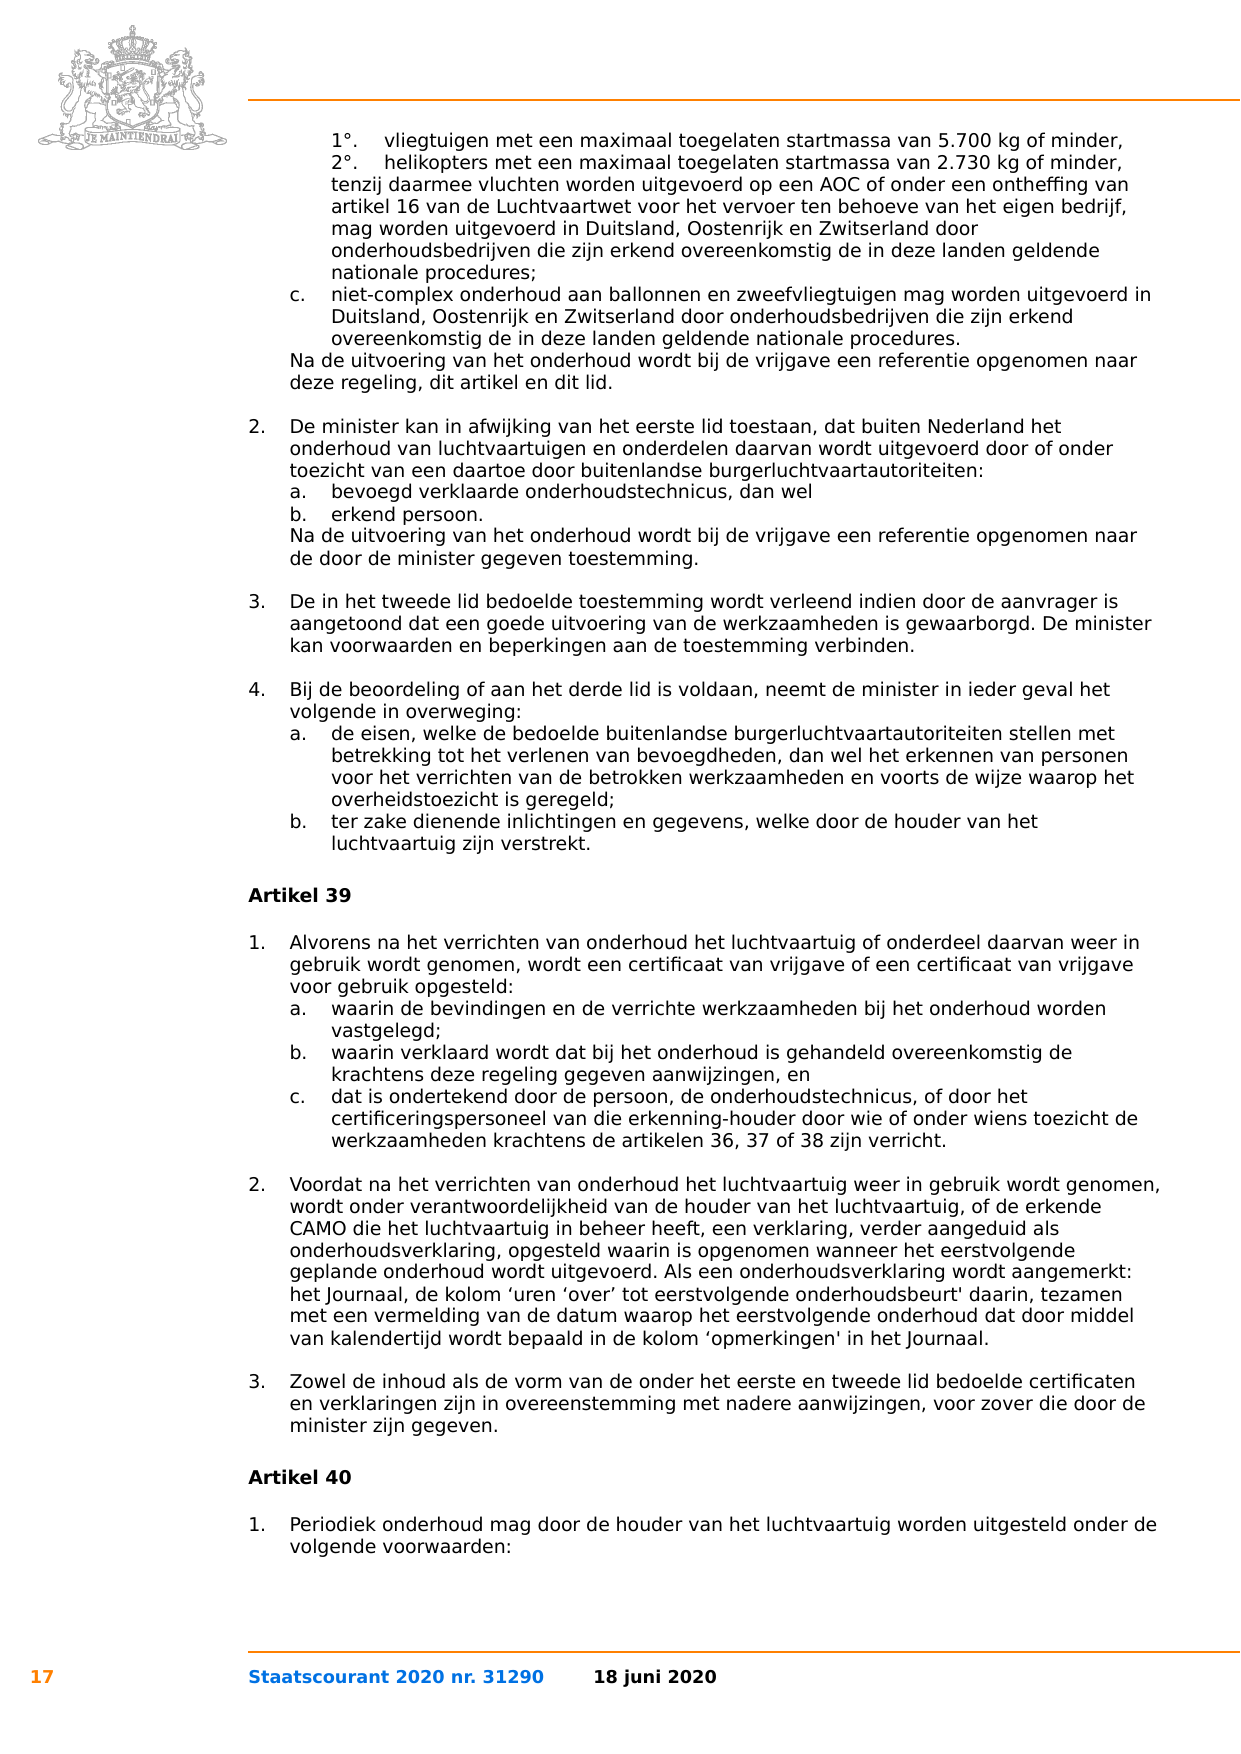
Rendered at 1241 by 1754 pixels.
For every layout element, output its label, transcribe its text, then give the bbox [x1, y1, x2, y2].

text tenzij daarmee vluchten worden uitgevoerd op een AOC of onder een ontheffing van artikel 16 van de Luchtvaartwet voor het vervoer ten behoeve van het eigen bedrijf, mag worden uitgevoerd in Duitsland, Oostenrijk en Zwitserland door onderhoudsbedrijven die zijn erkend overeenkomstig de in deze landen geldende nationale procedures; [331, 174, 1163, 284]
text c. niet-complex onderhoud aan ballonnen en zweefvliegtuigen mag worden uitgevoerd in Duitsland, Oostenrijk en Zwitserland door onderhoudsbedrijven die zijn erkend overeenkomstig de in deze landen geldende nationale procedures. [289, 284, 1163, 350]
text 4. Bij de beoordeling of aan het derde lid is voldaan, neemt de minister in ieder geval het volgende in overweging: [248, 679, 1163, 723]
text c. dat is ondertekend door de persoon, de onderhoudstechnicus, of door het certificeringspersoneel van die erkenning-houder door wie of onder wiens toezicht de werkzaamheden krachtens de artikelen 36, 37 of 38 zijn verricht. [289, 1086, 1163, 1152]
text 2. De minister kan in afwijking van het eerste lid toestaan, dat buiten Nederland het onderhoud van luchtvaartuigen en onderdelen daarvan wordt uitgevoerd door of onder toezicht van een daartoe door buitenlandse burgerluchtvaartautoriteiten: [248, 416, 1163, 481]
text 3. Zowel de inhoud als de vorm van de onder het eerste en tweede lid bedoelde certificaten en verklaringen zijn in overeenstemming met nadere aanwijzingen, voor zover die door de minister zijn gegeven. [248, 1371, 1163, 1437]
text a. bevoegd verklaarde onderhoudstechnicus, dan wel [289, 481, 1163, 503]
picture [38, 25, 227, 150]
text 1°. vliegtuigen met een maximaal toegelaten startmassa van 5.700 kg of minder, [331, 130, 1163, 152]
text 2°. helikopters met een maximaal toegelaten startmassa van 2.730 kg of minder, [331, 152, 1163, 174]
subtitle Artikel 40 [248, 1467, 1163, 1489]
text Na de uitvoering van het onderhoud wordt bij de vrijgave een referentie opgenomen naar deze regeling, dit artikel en dit lid. [289, 350, 1163, 394]
text b. ter zake dienende inlichtingen en gegevens, welke door de houder van het luchtvaartuig zijn verstrekt. [289, 811, 1163, 855]
text 1. Alvorens na het verrichten van onderhoud het luchtvaartuig of onderdeel daarvan weer in gebruik wordt genomen, wordt een certificaat van vrijgave of een certificaat van vrijgave voor gebruik opgesteld: [248, 932, 1163, 998]
subtitle Artikel 39 [248, 885, 1163, 907]
text a. waarin de bevindingen en de verrichte werkzaamheden bij het onderhoud worden vastgelegd; [289, 998, 1163, 1042]
text Na de uitvoering van het onderhoud wordt bij de vrijgave een referentie opgenomen naar de door de minister gegeven toestemming. [289, 525, 1163, 569]
text b. erkend persoon. [289, 503, 1163, 525]
text 3. De in het tweede lid bedoelde toestemming wordt verleend indien door de aanvrager is aangetoond dat een goede uitvoering van de werkzaamheden is gewaarborgd. De minister kan voorwaarden en beperkingen aan de toestemming verbinden. [248, 591, 1163, 657]
text 1. Periodiek onderhoud mag door de houder van het luchtvaartuig worden uitgesteld onder de volgende voorwaarden: [248, 1514, 1163, 1558]
text 2. Voordat na het verrichten van onderhoud het luchtvaartuig weer in gebruik wordt genomen, wordt onder verantwoordelijkheid van de houder van het luchtvaartuig, of de erkende CAMO die het luchtvaartuig in beheer heeft, een verklaring, verder aangeduid als onderhoudsverklaring, opgesteld waarin is opgenomen wanneer het eerstvolgende geplande onderhoud wordt uitgevoerd. Als een onderhoudsverklaring wordt aangemerkt: het Journaal, de kolom ‘uren ‘over’ tot eerstvolgende onderhoudsbeurt' daarin, tezamen met een vermelding van de datum waarop het eerstvolgende onderhoud dat door middel van kalendertijd wordt bepaald in de kolom ‘opmerkingen' in het Journaal. [248, 1173, 1163, 1349]
text b. waarin verklaard wordt dat bij het onderhoud is gehandeld overeenkomstig de krachtens deze regeling gegeven aanwijzingen, en [289, 1042, 1163, 1086]
text a. de eisen, welke de bedoelde buitenlandse burgerluchtvaartautoriteiten stellen met betrekking tot het verlenen van bevoegdheden, dan wel het erkennen van personen voor het verrichten van de betrokken werkzaamheden en voorts de wijze waarop het overheidstoezicht is geregeld; [289, 723, 1163, 811]
